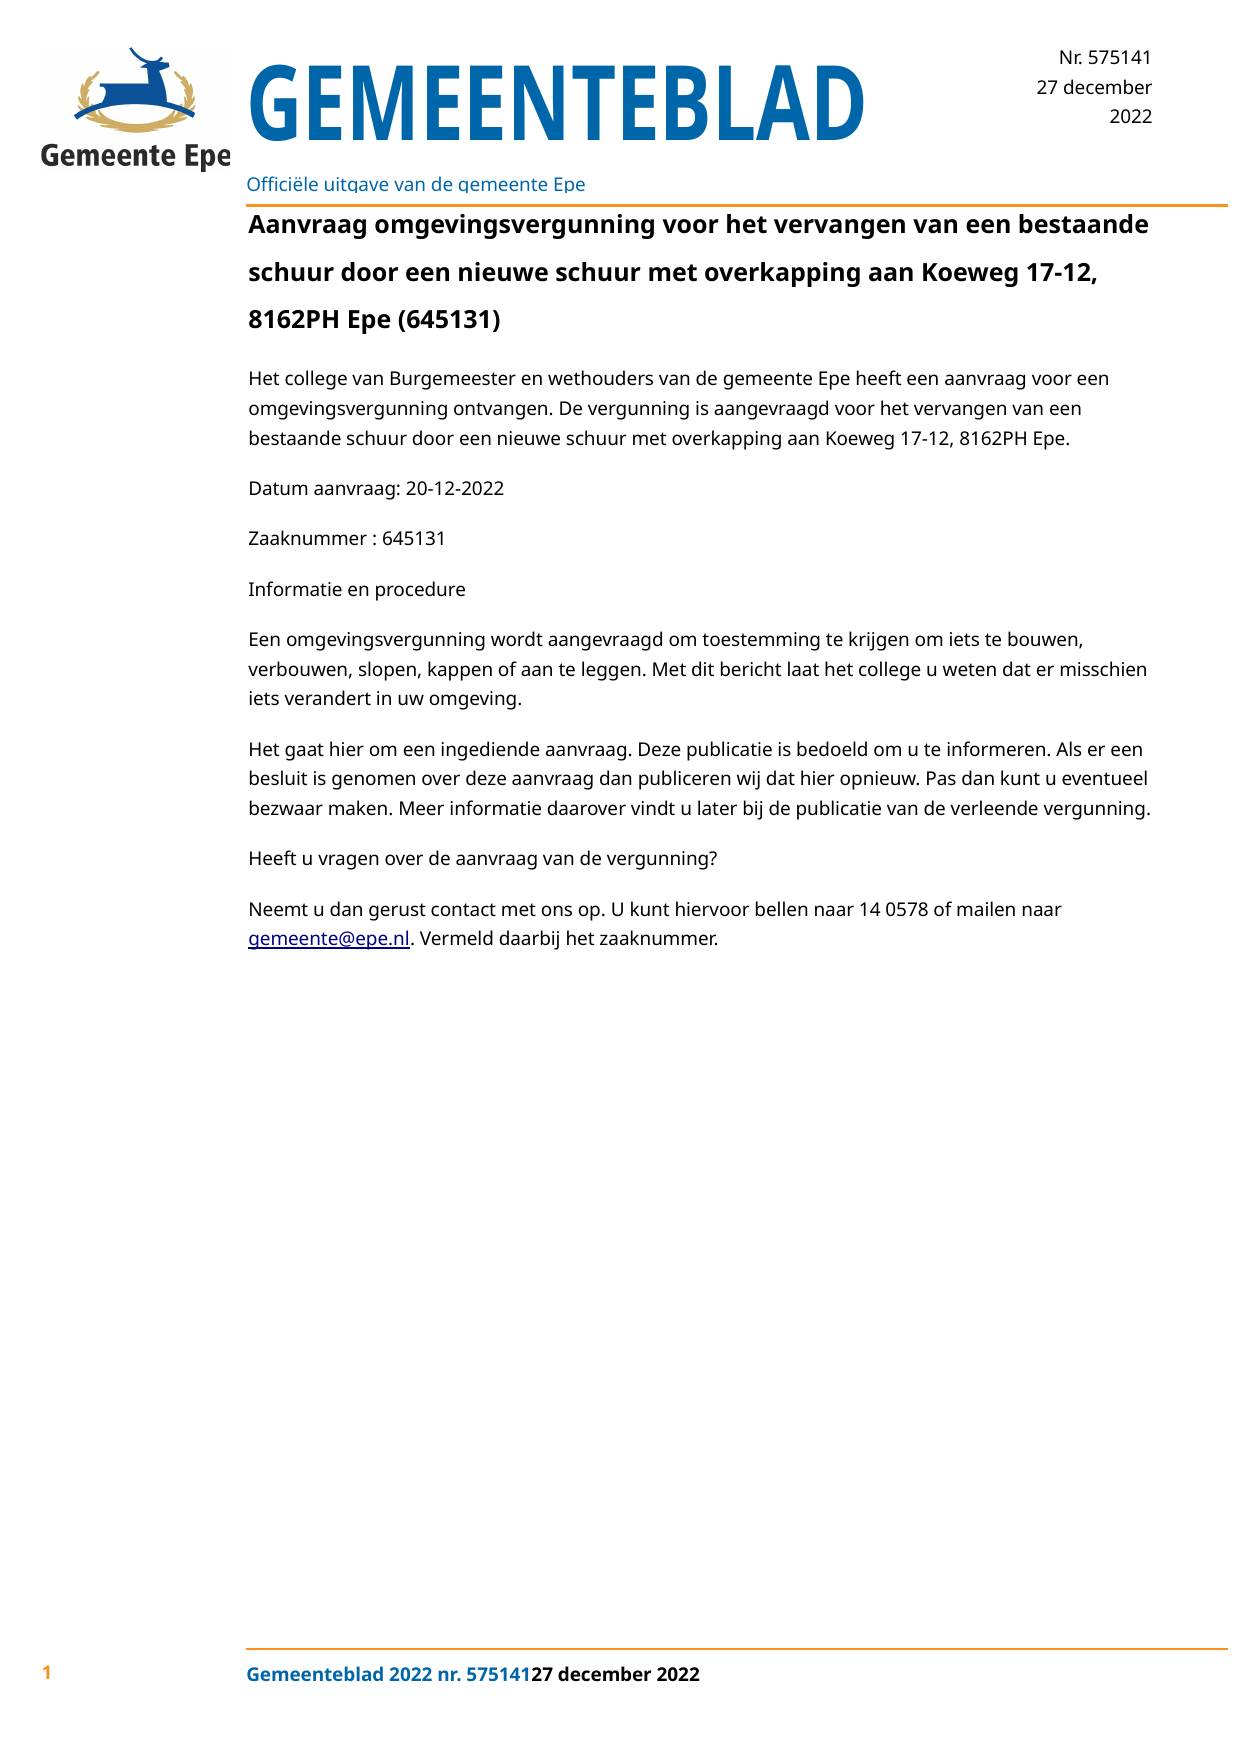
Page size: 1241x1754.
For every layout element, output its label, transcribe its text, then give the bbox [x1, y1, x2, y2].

picture [41, 47, 231, 172]
text Aanvraag omgevingsvergunning voor het vervangen van een bestaande schuur door een nieuwe schuur met overkapping aan Koeweg 17-12, 8162PH Epe (645131) [248, 207, 1152, 336]
text Zaaknummer : 645131 [248, 526, 1152, 551]
text Het college van Burgemeester en wethouders van de gemeente Epe heeft een aanvraag voor een omgevingsvergunning ontvangen. De vergunning is aangevraagd voor het vervangen van een bestaande schuur door een nieuwe schuur met overkapping aan Koeweg 17-12, 8162PH Epe. [248, 366, 1152, 450]
text Datum aanvraag: 20-12-2022 [248, 475, 1152, 501]
text Een omgevingsvergunning wordt aangevraagd om toestemming te krijgen om iets te bouwen, verbouwen, slopen, kappen of aan te leggen. Met dit bericht laat het college u weten dat er misschien iets verandert in uw omgeving. [248, 626, 1152, 711]
text Informatie en procedure [248, 576, 1152, 602]
text Neemt u dan gerust contact met ons op. U kunt hiervoor bellen naar 14 0578 of mailen naar gemeente@epe.nl. Vermeld daarbij het zaaknummer. [248, 896, 1152, 951]
text Heeft u vragen over de aanvraag van de vergunning? [248, 846, 1152, 871]
text Het gaat hier om een ingediende aanvraag. Deze publicatie is bedoeld om u te informeren. Als er een besluit is genomen over deze aanvraag dan publiceren wij dat hier opnieuw. Pas dan kunt u eventueel bezwaar maken. Meer informatie daarover vindt u later bij de publicatie van de verleende vergunning. [248, 736, 1152, 821]
